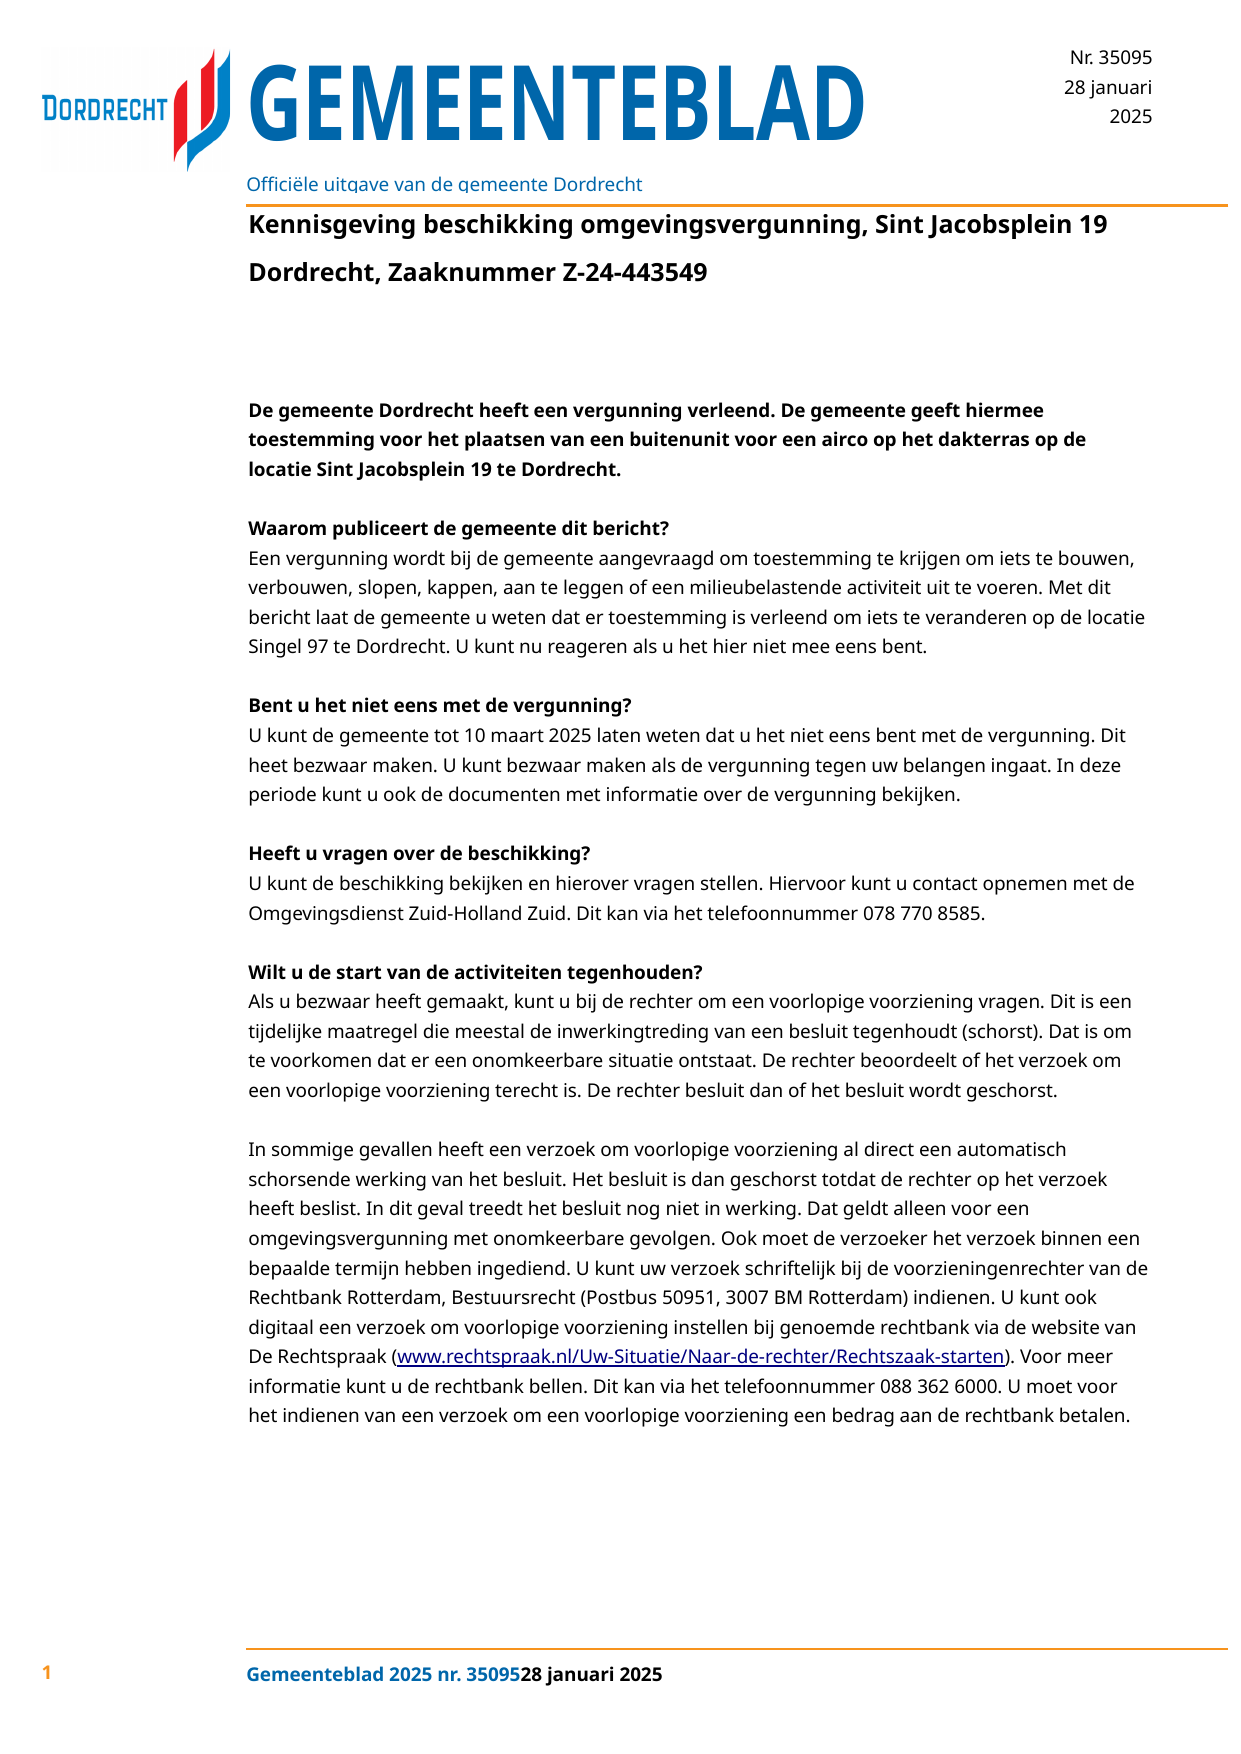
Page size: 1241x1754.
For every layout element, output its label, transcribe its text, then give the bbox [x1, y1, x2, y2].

text De gemeente Dordrecht heeft een vergunning verleend. De gemeente geeft hiermee toestemming voor het plaatsen van een buitenunit voor een airco op het dakterras op de locatie Sint Jacobsplein 19 te Dordrecht. [248, 397, 1152, 482]
text In sommige gevallen heeft een verzoek om voorlopige voorziening al direct een automatisch schorsende werking van het besluit. Het besluit is dan geschorst totdat de rechter op het verzoek heeft beslist. In dit geval treedt het besluit nog niet in werking. Dat geldt alleen voor een omgevingsvergunning met onomkeerbare gevolgen. Ook moet de verzoeker het verzoek binnen een bepaalde termijn hebben ingediend. U kunt uw verzoek schriftelijk bij de voorzieningenrechter van de Rechtbank Rotterdam, Bestuursrecht (Postbus 50951, 3007 BM Rotterdam) indienen. U kunt ook digitaal een verzoek om voorlopige voorziening instellen bij genoemde rechtbank via de website van De Rechtspraak (www.rechtspraak.nl/Uw-Situatie/Naar-de-rechter/Rechtszaak-starten). Voor meer informatie kunt u de rechtbank bellen. Dit kan via het telefoonnummer 088 362 6000. U moet voor het indienen van een verzoek om een voorlopige voorziening een bedrag aan de rechtbank betalen. [248, 1136, 1152, 1428]
picture [41, 47, 231, 172]
text Waarom publiceert de gemeente dit bericht? [248, 515, 1152, 541]
text U kunt de beschikking bekijken en hierover vragen stellen. Hiervoor kunt u contact opnemen met de Omgevingsdienst Zuid-Holland Zuid. Dit kan via het telefoonnummer 078 770 8585. [248, 870, 1152, 925]
text Bent u het niet eens met de vergunning? [248, 693, 1152, 718]
text U kunt de gemeente tot 10 maart 2025 laten weten dat u het niet eens bent met de vergunning. Dit heet bezwaar maken. U kunt bezwaar maken als de vergunning tegen uw belangen ingaat. In deze periode kunt u ook de documenten met informatie over de vergunning bekijken. [248, 722, 1152, 807]
text Wilt u de start van de activiteiten tegenhouden? [248, 959, 1152, 984]
text Heeft u vragen over de beschikking? [248, 841, 1152, 866]
text Een vergunning wordt bij de gemeente aangevraagd om toestemming te krijgen om iets te bouwen, verbouwen, slopen, kappen, aan te leggen of een milieubelastende activiteit uit te voeren. Met dit bericht laat de gemeente u weten dat er toestemming is verleend om iets te veranderen op de locatie Singel 97 te Dordrecht. U kunt nu reageren als u het hier niet mee eens bent. [248, 545, 1152, 659]
text Kennisgeving beschikking omgevingsvergunning, Sint Jacobsplein 19 Dordrecht, Zaaknummer Z-24-443549 [248, 207, 1152, 288]
text Als u bezwaar heeft gemaakt, kunt u bij de rechter om een voorlopige voorziening vragen. Dit is een tijdelijke maatregel die meestal de inwerkingtreding van een besluit tegenhoudt (schorst). Dat is om te voorkomen dat er een onomkeerbare situatie ontstaat. De rechter beoordeelt of het verzoek om een voorlopige voorziening terecht is. De rechter besluit dan of het besluit wordt geschorst. [248, 988, 1152, 1103]
